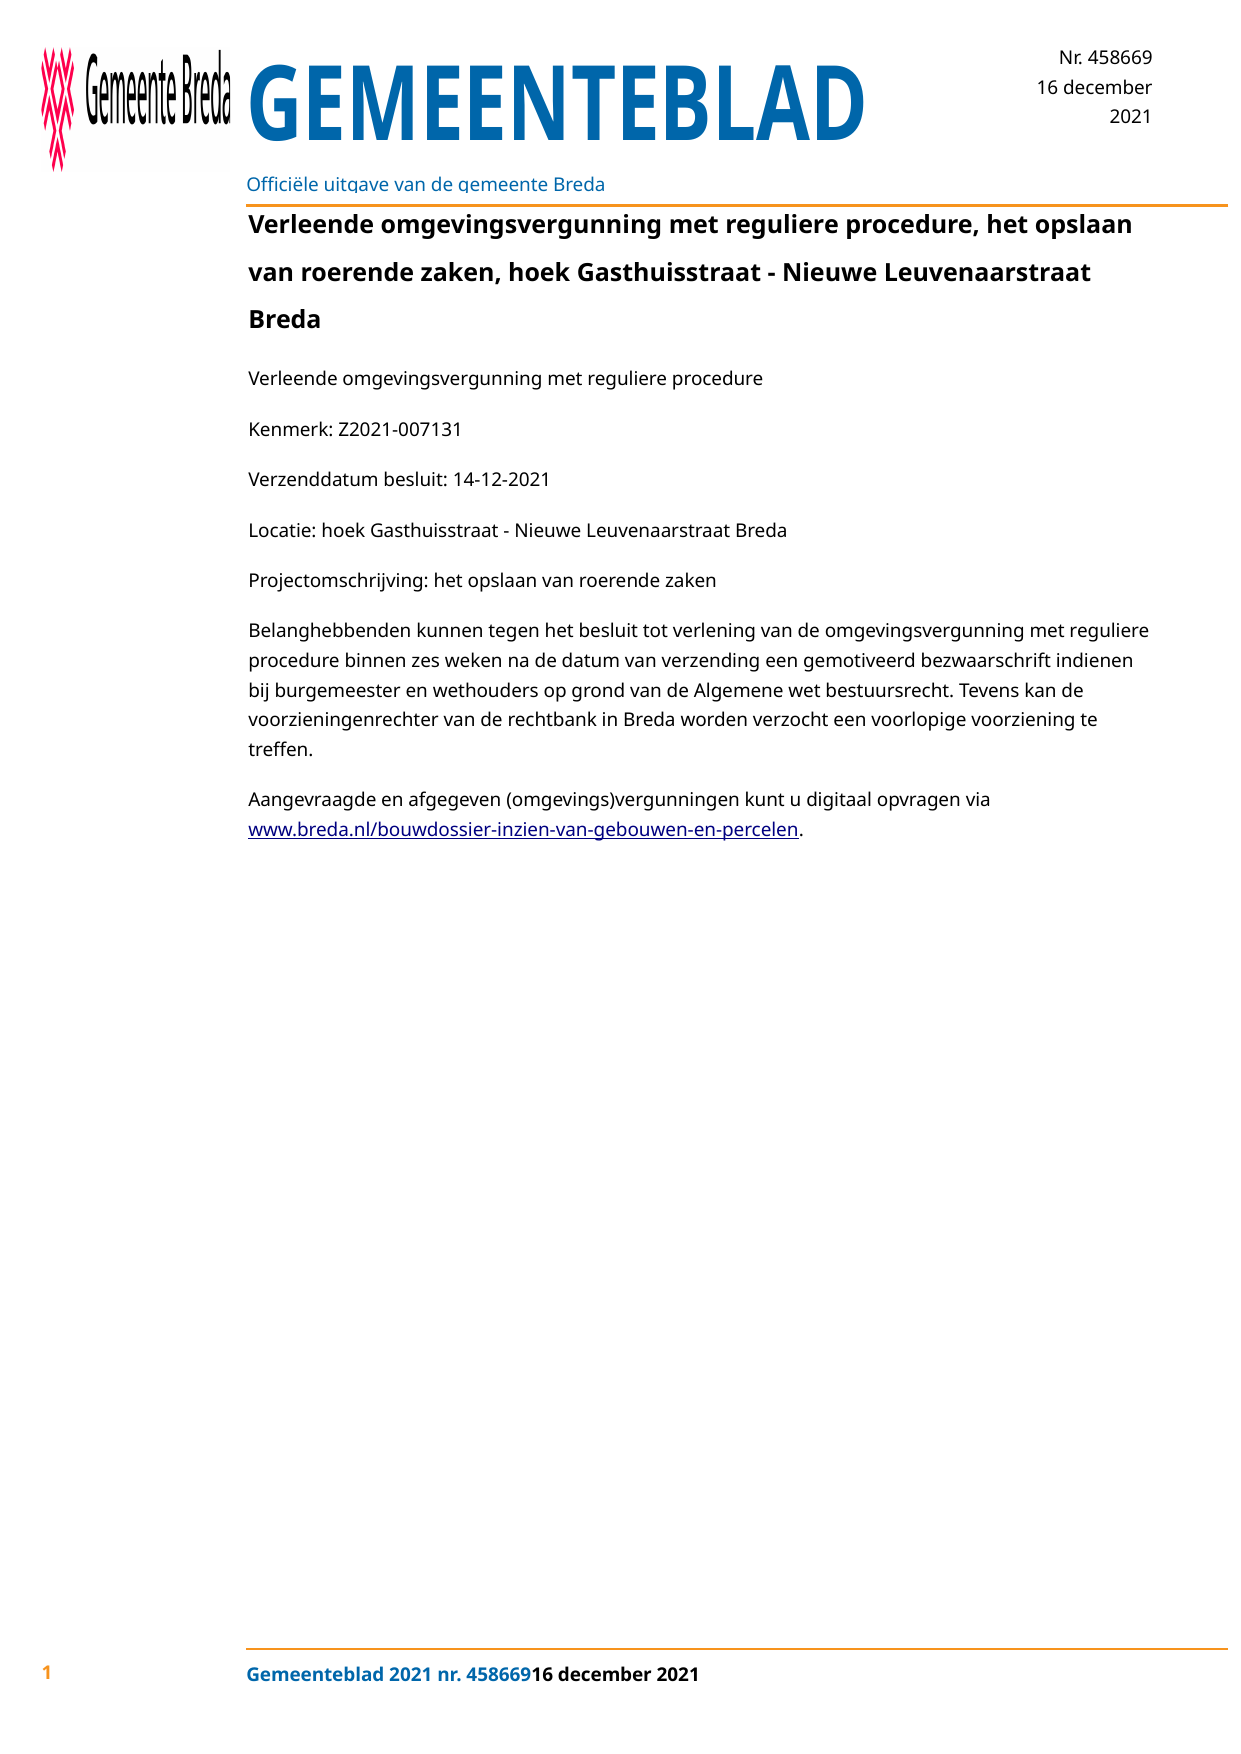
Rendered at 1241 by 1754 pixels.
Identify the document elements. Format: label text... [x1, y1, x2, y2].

text Verleende omgevingsvergunning met reguliere procedure, het opslaan van roerende zaken, hoek Gasthuisstraat - Nieuwe Leuvenaarstraat Breda [248, 207, 1152, 336]
text Verleende omgevingsvergunning met reguliere procedure [248, 366, 1152, 391]
text Locatie: hoek Gasthuisstraat - Nieuwe Leuvenaarstraat Breda [248, 517, 1152, 542]
text Kenmerk: Z2021-007131 [248, 416, 1152, 442]
picture [41, 47, 231, 172]
text Verzenddatum besluit: 14-12-2021 [248, 466, 1152, 492]
text Projectomschrijving: het opslaan van roerende zaken [248, 567, 1152, 593]
text Aangevraagde en afgegeven (omgevings)vergunningen kunt u digitaal opvragen via www.breda.nl/bouwdossier-inzien-van-gebouwen-en-percelen. [248, 786, 1152, 842]
text Belanghebbenden kunnen tegen het besluit tot verlening van de omgevingsvergunning met reguliere procedure binnen zes weken na de datum van verzending een gemotiveerd bezwaarschrift indienen bij burgemeester en wethouders op grond van de Algemene wet bestuursrecht. Tevens kan de voorzieningenrechter van de rechtbank in Breda worden verzocht een voorlopige voorziening te treffen. [248, 618, 1152, 762]
